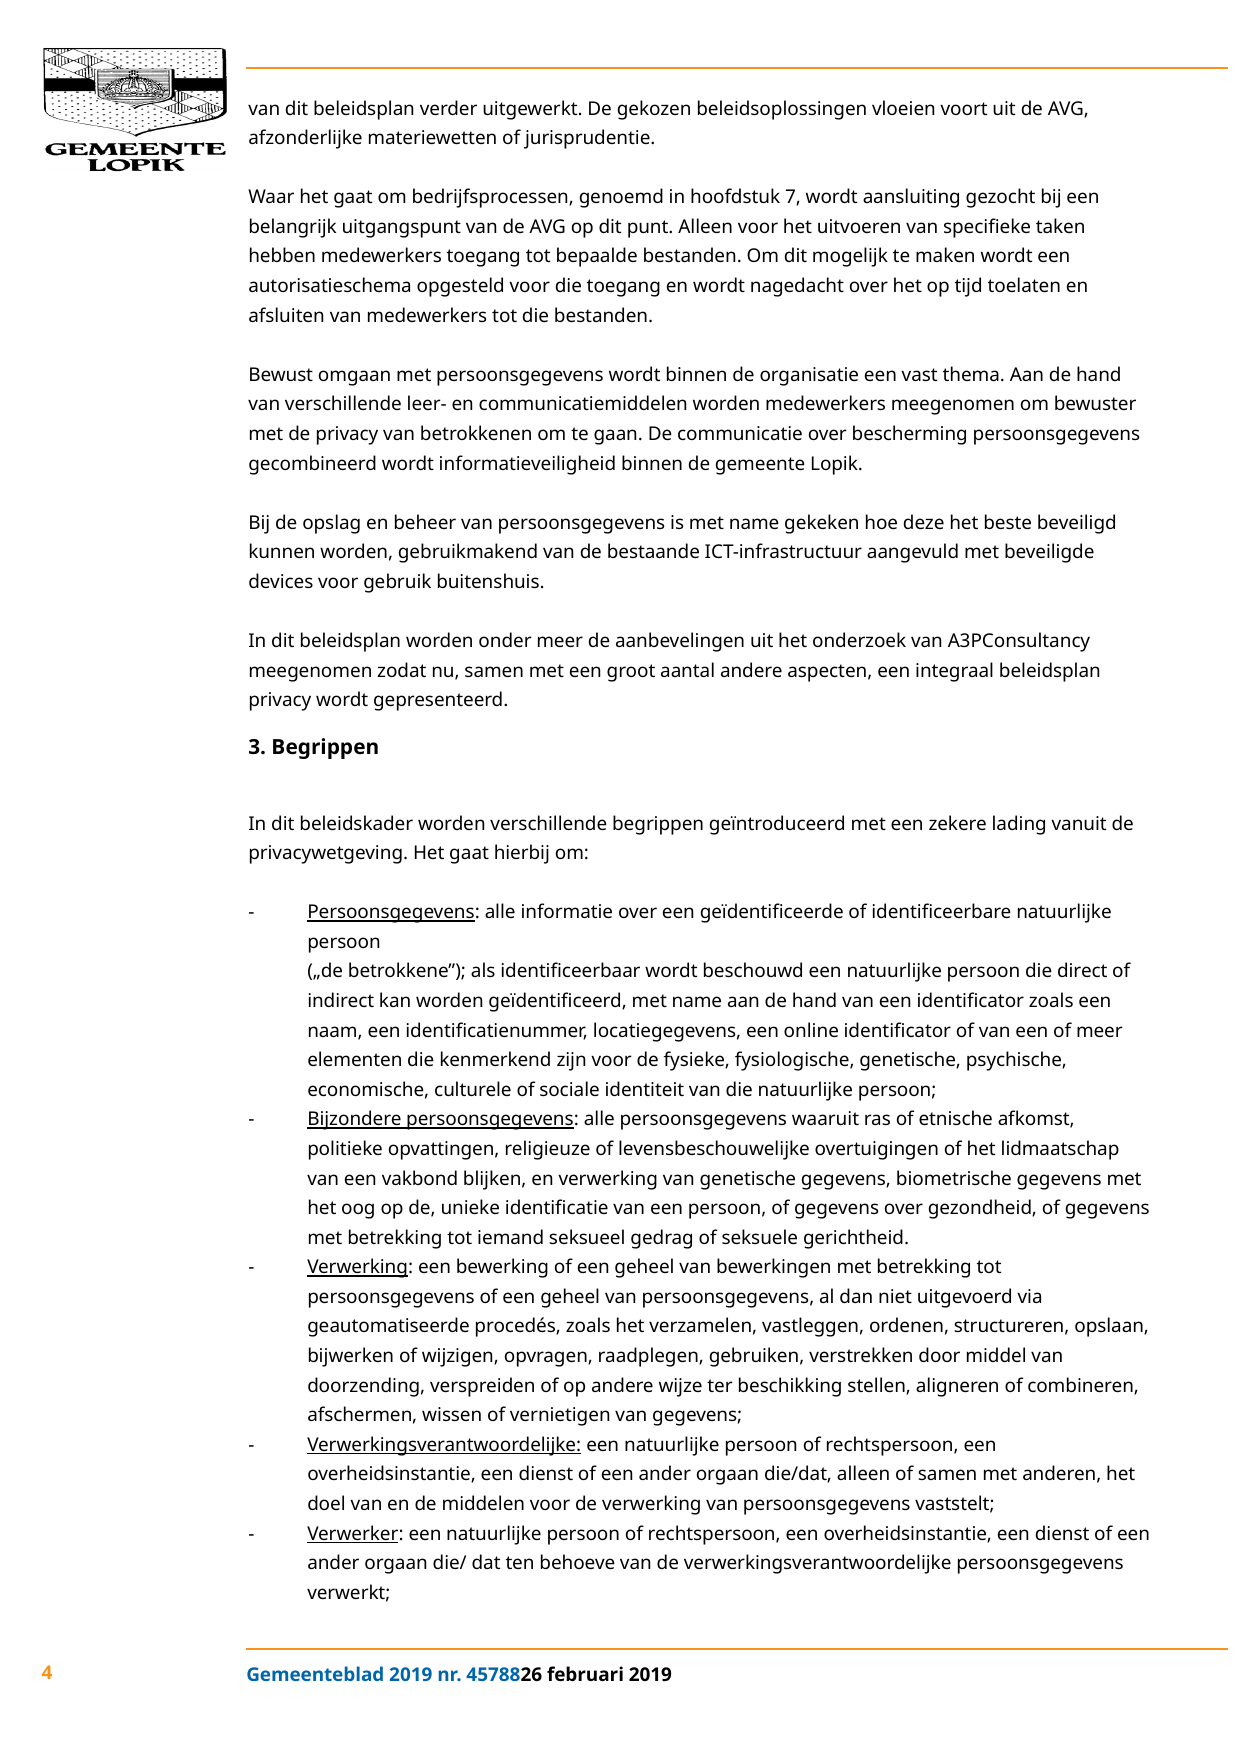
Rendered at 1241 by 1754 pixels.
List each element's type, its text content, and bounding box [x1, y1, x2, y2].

text In dit beleidsplan worden onder meer de aanbevelingen uit het onderzoek van A3PConsultancy meegenomen zodat nu, samen met een groot aantal andere aspecten, een integraal beleidsplan privacy wordt gepresenteerd. [248, 627, 1152, 712]
list Persoonsgegevens: alle informatie over een geïdentificeerde of identificeerbare natuurlijke persoon [248, 898, 1152, 954]
text Bewust omgaan met persoonsgegevens wordt binnen de organisatie een vast thema. Aan de hand van verschillende leer- en communicatiemiddelen worden medewerkers meegenomen om bewuster met de privacy van betrokkenen om te gaan. De communicatie over bescherming persoonsgegevens gecombineerd wordt informatieveiligheid binnen de gemeente Lopik. [248, 361, 1152, 476]
text Bij de opslag en beheer van persoonsgegevens is met name gekeken hoe deze het beste beveiligd kunnen worden, gebruikmakend van de bestaande ICT-infrastructuur aangevuld met beveiligde devices voor gebruik buitenshuis. [248, 509, 1152, 594]
picture [41, 47, 231, 172]
list („de betrokkene”); als identificeerbaar wordt beschouwd een natuurlijke persoon die direct of indirect kan worden geïdentificeerd, met name aan de hand van een identificator zoals een naam, een identificatienummer, locatiegegevens, een online identificator of van een of meer elementen die kenmerkend zijn voor de fysieke, fysiologische, genetische, psychische, economische, culturele of sociale identiteit van die natuurlijke persoon; [248, 958, 1152, 1102]
text Waar het gaat om bedrijfsprocessen, genoemd in hoofdstuk 7, wordt aansluiting gezocht bij een belangrijk uitgangspunt van de AVG op dit punt. Alleen voor het uitvoeren van specifieke taken hebben medewerkers toegang tot bepaalde bestanden. Om dit mogelijk te maken wordt een autorisatieschema opgesteld voor die toegang en wordt nagedacht over het op tijd toelaten en afsluiten van medewerkers tot die bestanden. [248, 183, 1152, 328]
list Verwerker: een natuurlijke persoon of rechtspersoon, een overheidsinstantie, een dienst of een ander orgaan die/ dat ten behoeve van de verwerkingsverantwoordelijke persoonsgegevens verwerkt; [248, 1520, 1152, 1605]
text In dit beleidskader worden verschillende begrippen geïntroduceerd met een zekere lading vanuit de privacywetgeving. Het gaat hierbij om: [248, 810, 1152, 865]
list Bijzondere persoonsgegevens: alle persoonsgegevens waaruit ras of etnische afkomst, politieke opvattingen, religieuze of levensbeschouwelijke overtuigingen of het lidmaatschap van een vakbond blijken, en verwerking van genetische gegevens, biometrische gegevens met het oog op de, unieke identificatie van een persoon, of gegevens over gezondheid, of gegevens met betrekking tot iemand seksueel gedrag of seksuele gerichtheid. [248, 1106, 1152, 1250]
list Verwerkingsverantwoordelijke: een natuurlijke persoon of rechtspersoon, een overheidsinstantie, een dienst of een ander orgaan die/dat, alleen of samen met anderen, het doel van en de middelen voor de verwerking van persoonsgegevens vaststelt; [248, 1431, 1152, 1516]
list Verwerking: een bewerking of een geheel van bewerkingen met betrekking tot persoonsgegevens of een geheel van persoonsgegevens, al dan niet uitgevoerd via geautomatiseerde procedés, zoals het verzamelen, vastleggen, ordenen, structureren, opslaan, bijwerken of wijzigen, opvragen, raadplegen, gebruiken, verstrekken door middel van doorzending, verspreiden of op andere wijze ter beschikking stellen, aligneren of combineren, afschermen, wissen of vernietigen van gegevens; [248, 1253, 1152, 1427]
text van dit beleidsplan verder uitgewerkt. De gekozen beleidsoplossingen vloeien voort uit de AVG, afzonderlijke materiewetten of jurisprudentie. [248, 95, 1152, 150]
text 3. Begrippen [248, 732, 1152, 761]
